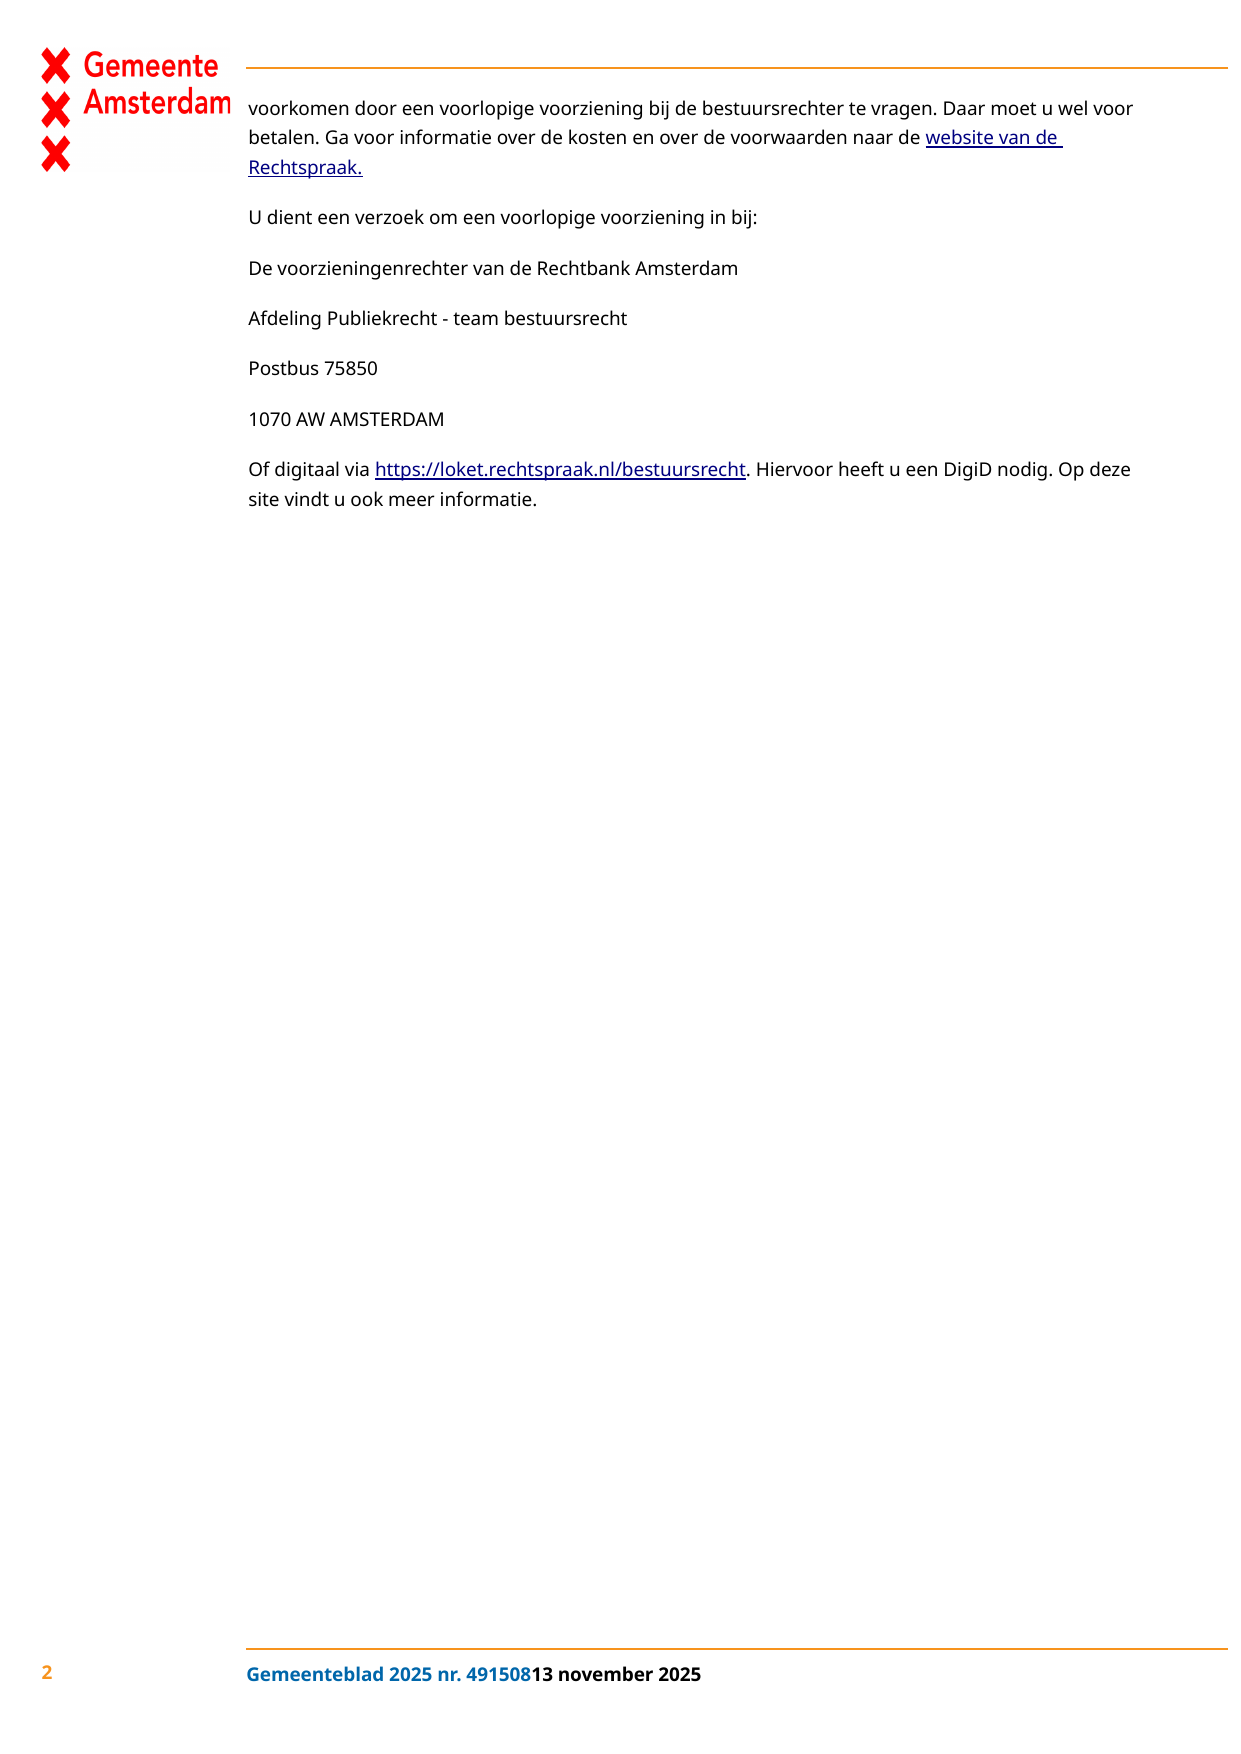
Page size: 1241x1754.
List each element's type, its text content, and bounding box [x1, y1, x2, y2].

text Of digitaal via https://loket.rechtspraak.nl/bestuursrecht. Hiervoor heeft u een DigiD nodig. Op deze site vindt u ook meer informatie. [248, 456, 1152, 512]
text Postbus 75850 [248, 356, 1152, 381]
text Afdeling Publiekrecht - team bestuursrecht [248, 305, 1152, 331]
text voorkomen door een voorlopige voorziening bij de bestuursrechter te vragen. Daar moet u wel voor betalen. Ga voor informatie over de kosten en over de voorwaarden naar de website van de Rechtspraak. [248, 95, 1152, 180]
picture [41, 47, 231, 172]
text U dient een verzoek om een voorlopige voorziening in bij: [248, 204, 1152, 230]
text De voorzieningenrechter van de Rechtbank Amsterdam [248, 255, 1152, 281]
text 1070 AW AMSTERDAM [248, 406, 1152, 432]
